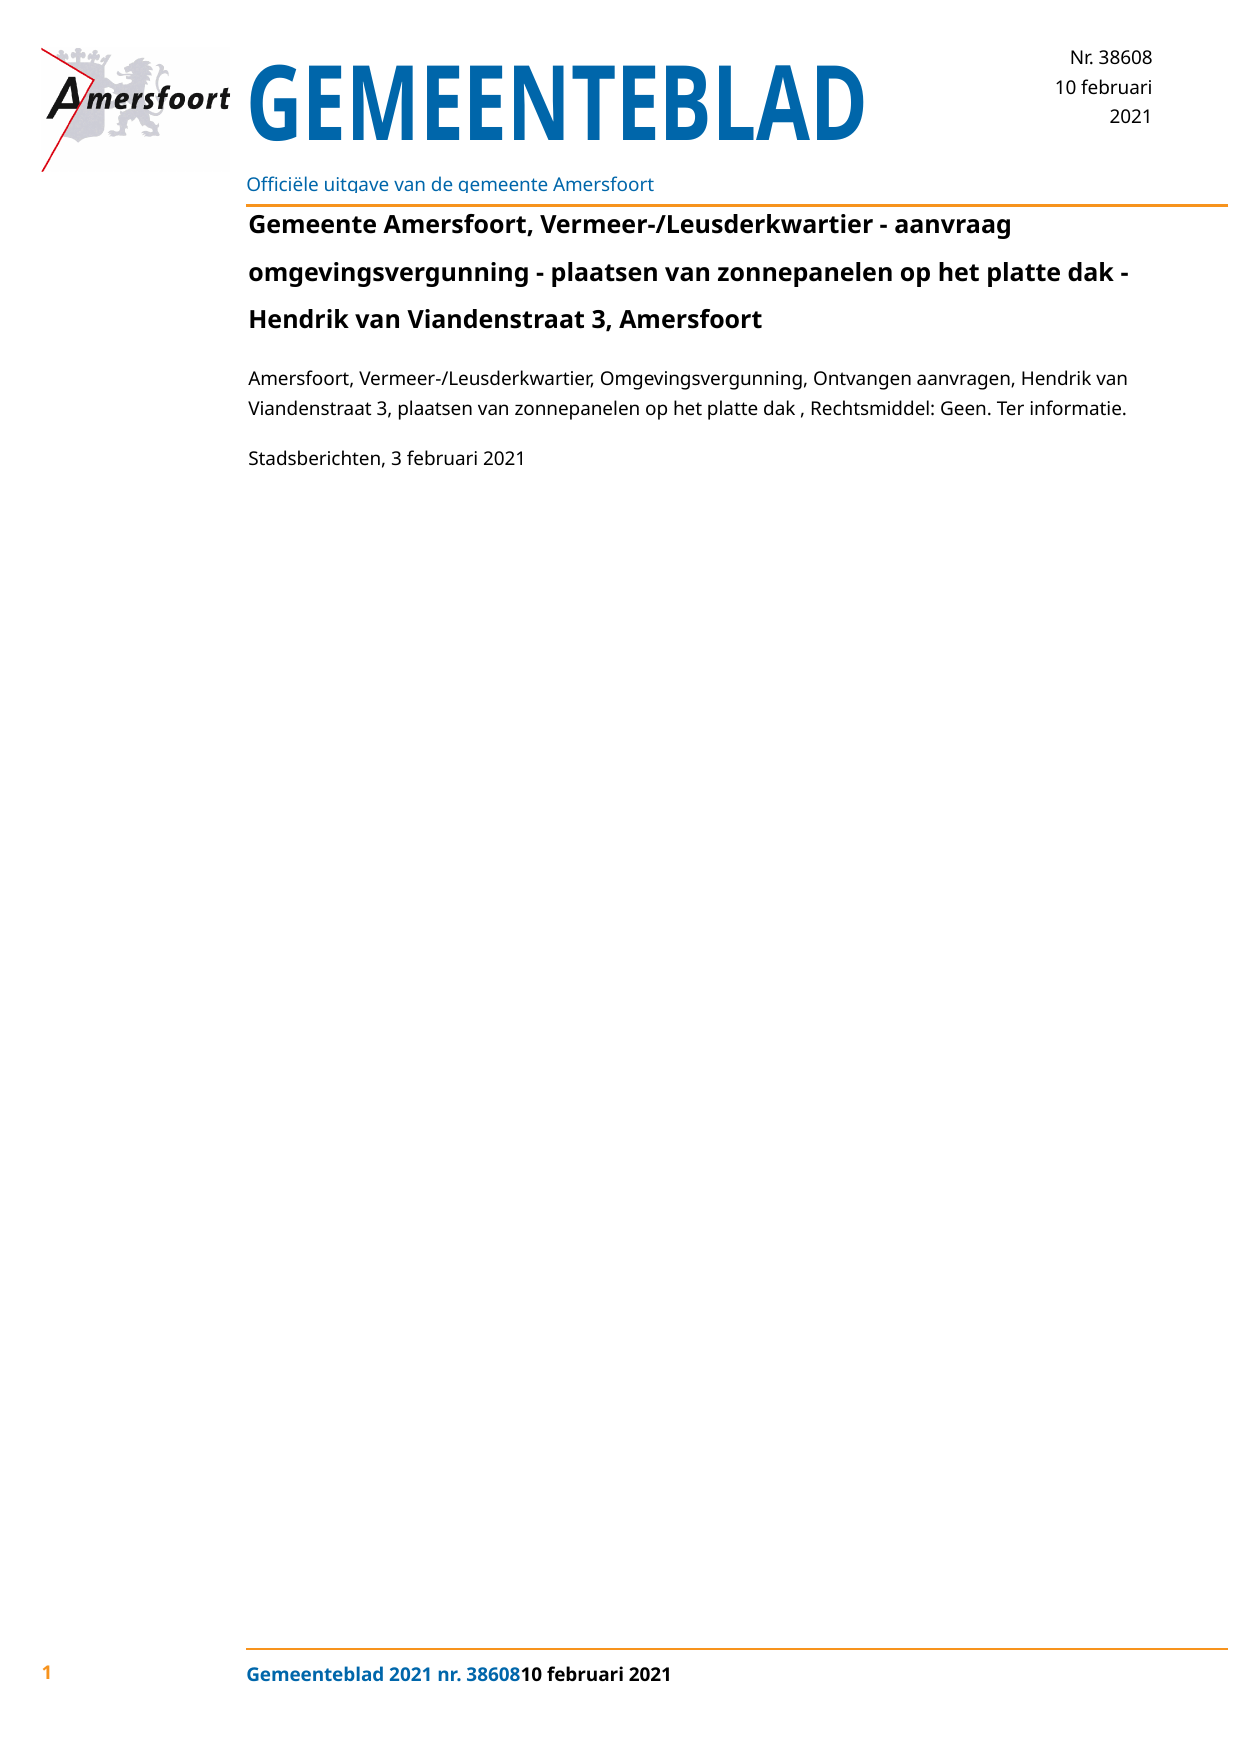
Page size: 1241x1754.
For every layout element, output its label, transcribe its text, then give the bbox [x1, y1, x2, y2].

text Stadsberichten, 3 februari 2021 [248, 446, 1152, 471]
picture [41, 47, 231, 172]
text Gemeente Amersfoort, Vermeer-/Leusderkwartier - aanvraag omgevingsvergunning - plaatsen van zonnepanelen op het platte dak - Hendrik van Viandenstraat 3, Amersfoort [248, 207, 1152, 336]
text Amersfoort, Vermeer-/Leusderkwartier, Omgevingsvergunning, Ontvangen aanvragen, Hendrik van Viandenstraat 3, plaatsen van zonnepanelen op het platte dak , Rechtsmiddel: Geen. Ter informatie. [248, 366, 1152, 421]
